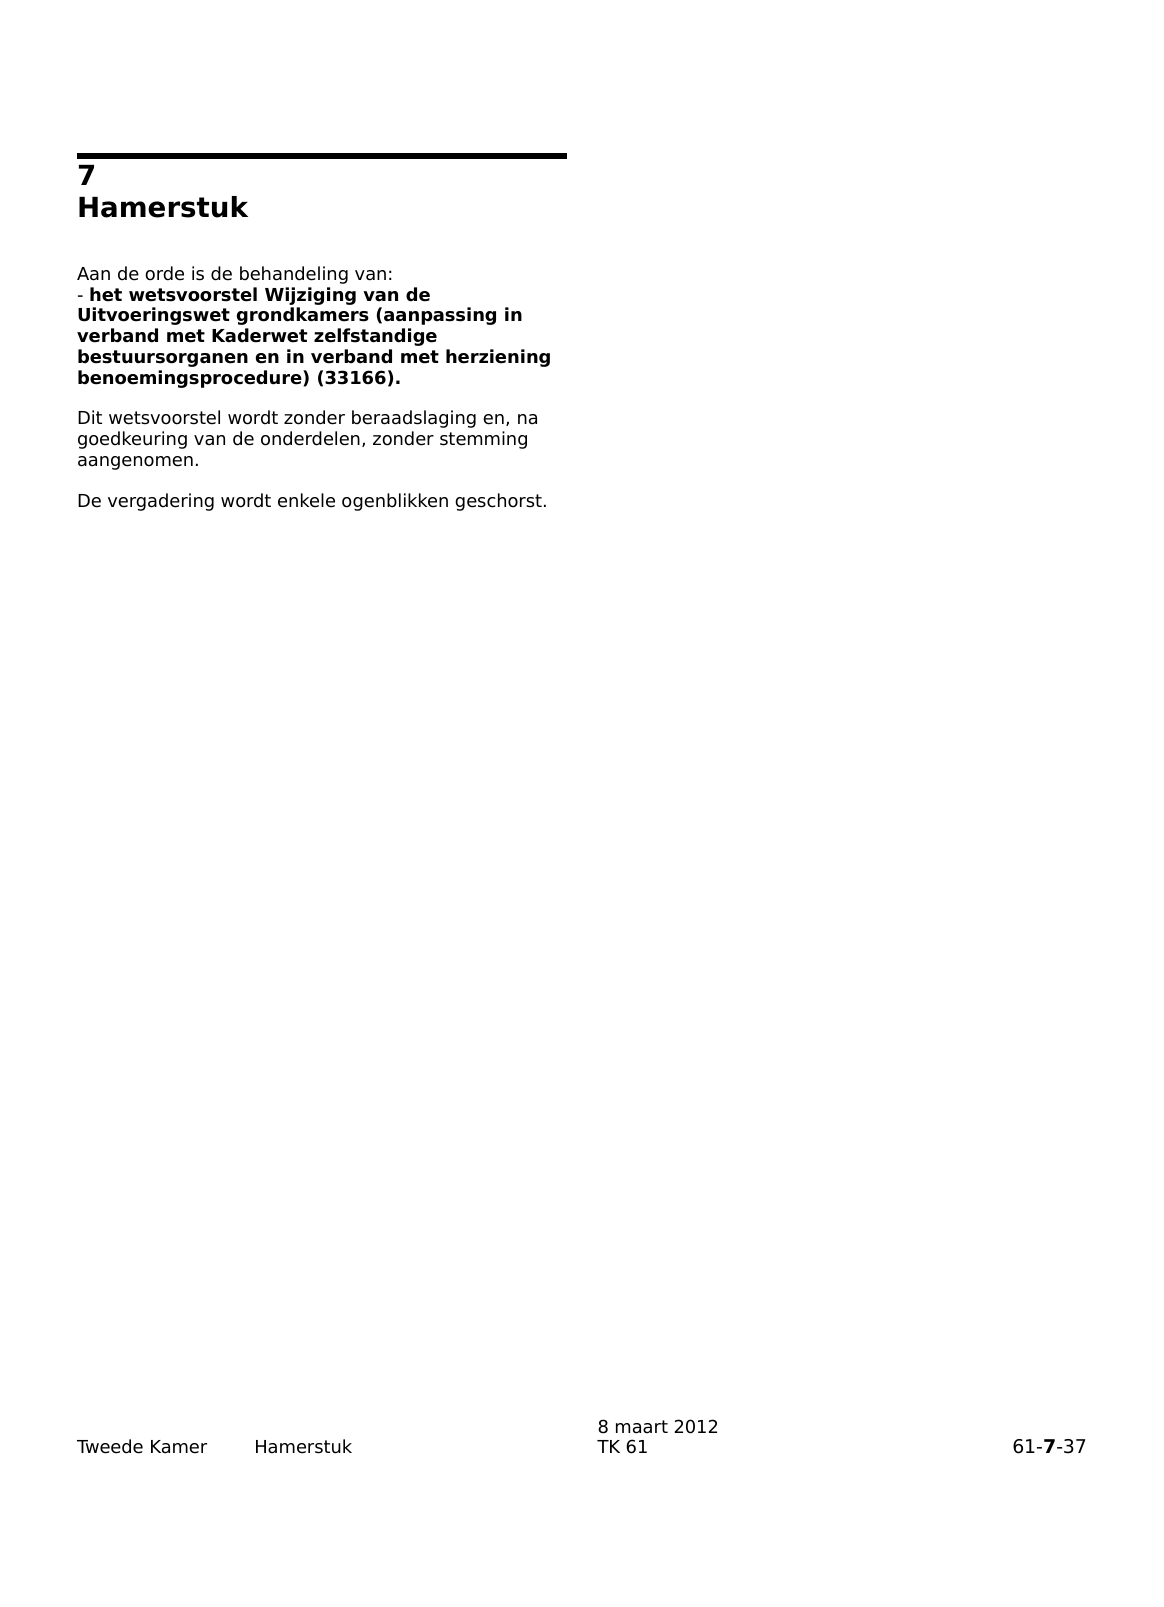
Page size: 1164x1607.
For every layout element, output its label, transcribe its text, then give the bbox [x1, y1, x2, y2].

text - het wetsvoorstel Wijziging van de Uitvoeringswet grondkamers (aanpassing in verband met Kaderwet zelfstandige bestuursorganen en in verband met herziening benoemingsprocedure) (33166). [77, 284, 567, 388]
title 7 Hamerstuk [77, 159, 567, 224]
text Aan de orde is de behandeling van: [77, 264, 567, 284]
text Dit wetsvoorstel wordt zonder beraadslaging en, na goedkeuring van de onderdelen, zonder stemming aangenomen. [77, 408, 567, 470]
text De vergadering wordt enkele ogenblikken geschorst. [77, 490, 567, 511]
